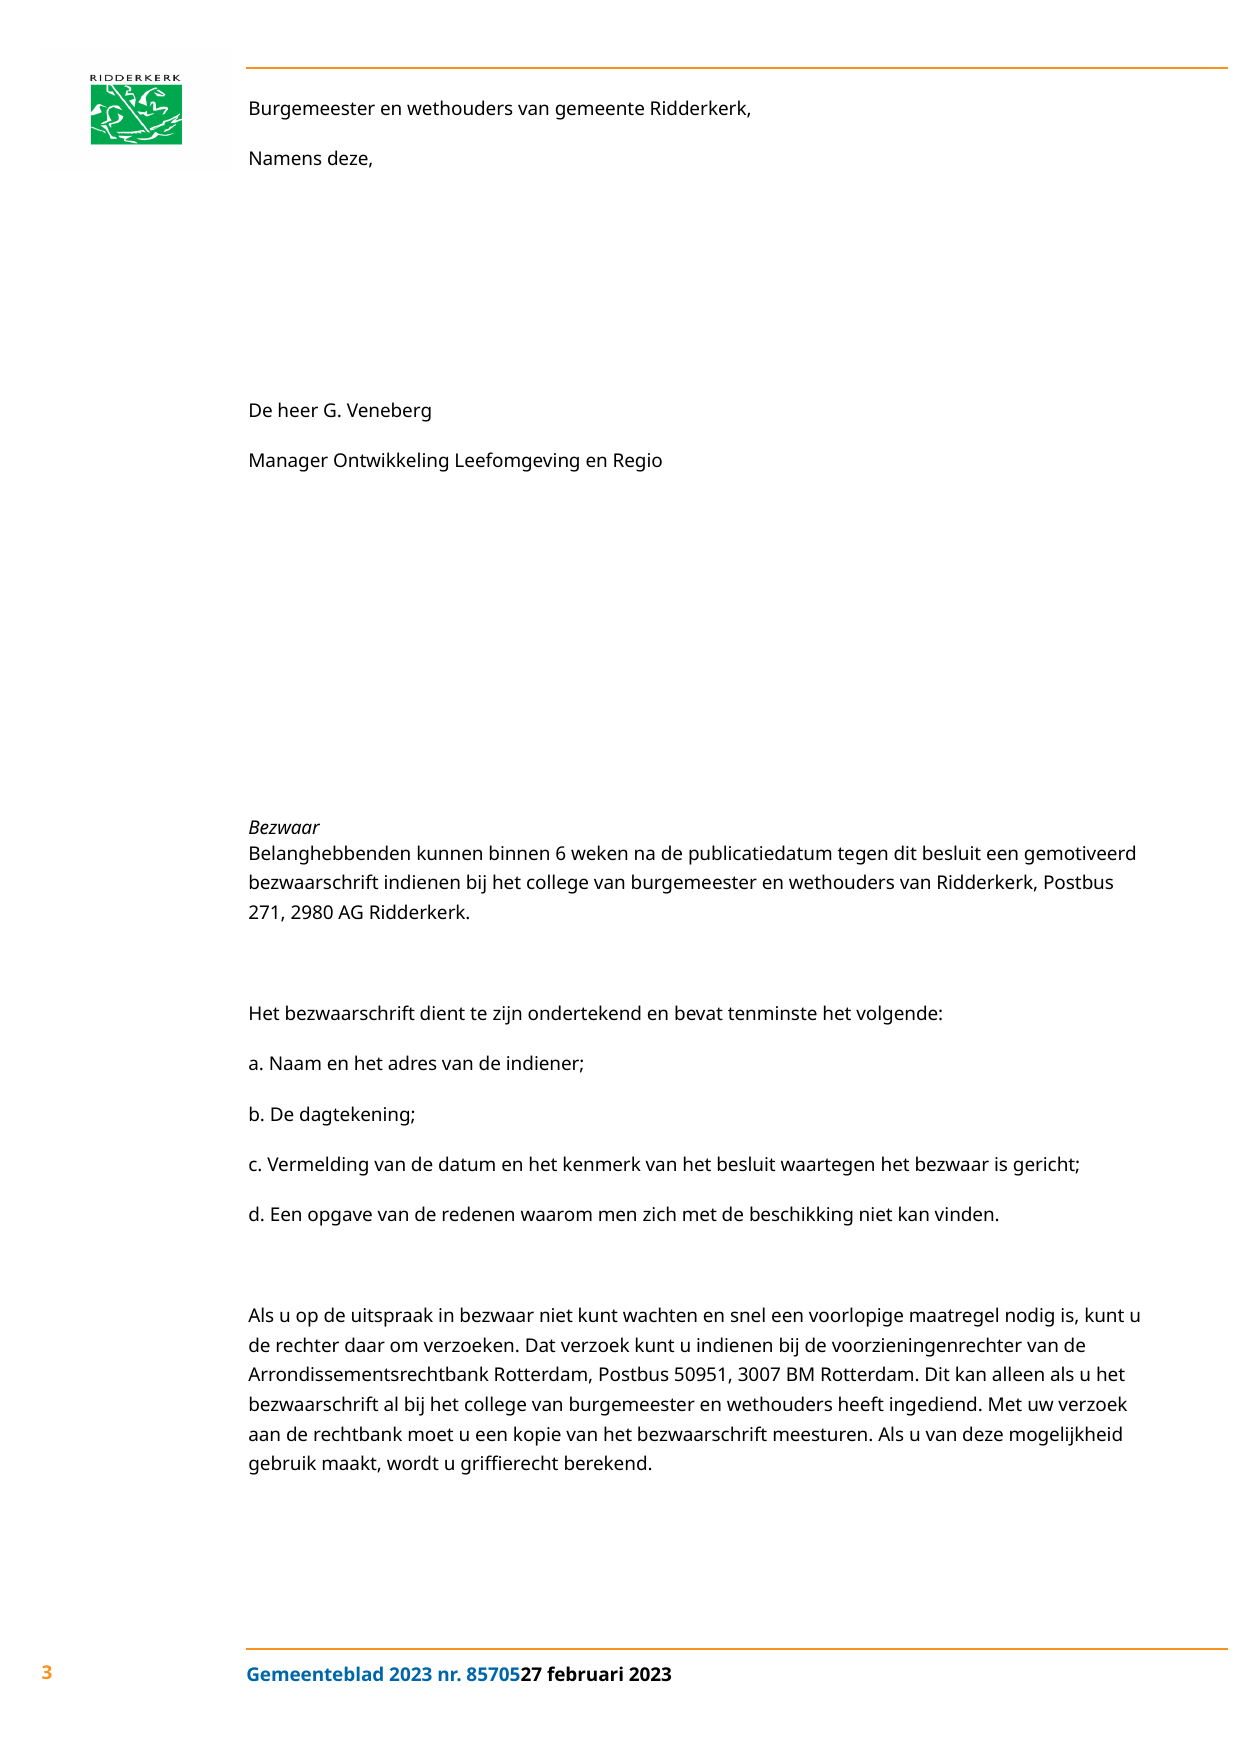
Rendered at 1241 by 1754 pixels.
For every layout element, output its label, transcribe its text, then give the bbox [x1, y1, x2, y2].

text Belanghebbenden kunnen binnen 6 weken na de publicatiedatum tegen dit besluit een gemotiveerd bezwaarschrift indienen bij het college van burgemeester en wethouders van Ridderkerk, Postbus 271, 2980 AG Ridderkerk. [248, 840, 1152, 925]
text c. Vermelding van de datum en het kenmerk van het besluit waartegen het bezwaar is gericht; [248, 1151, 1152, 1177]
text Burgemeester en wethouders van gemeente Ridderkerk, [248, 95, 1152, 121]
text Als u op de uitspraak in bezwaar niet kunt wachten en snel een voorlopige maatregel nodig is, kunt u de rechter daar om verzoeken. Dat verzoek kunt u indienen bij de voorzieningenrechter van de Arrondissementsrechtbank Rotterdam, Postbus 50951, 3007 BM Rotterdam. Dit kan alleen als u het bezwaarschrift al bij het college van burgemeester en wethouders heeft ingediend. Met uw verzoek aan de rechtbank moet u een kopie van het bezwaarschrift meesturen. Als u van deze mogelijkheid gebruik maakt, wordt u griffierecht berekend. [248, 1302, 1152, 1476]
text a. Naam en het adres van de indiener; [248, 1050, 1152, 1076]
picture [41, 47, 231, 172]
text b. De dagtekening; [248, 1101, 1152, 1126]
text De heer G. Veneberg [248, 397, 1152, 423]
text Het bezwaarschrift dient te zijn ondertekend en bevat tenminste het volgende: [248, 1000, 1152, 1026]
text Namens deze, [248, 145, 1152, 171]
text d. Een opgave van de redenen waarom men zich met de beschikking niet kan vinden. [248, 1202, 1152, 1227]
text Manager Ontwikkeling Leefomgeving en Regio [248, 448, 1152, 473]
text Bezwaar [248, 814, 1152, 840]
